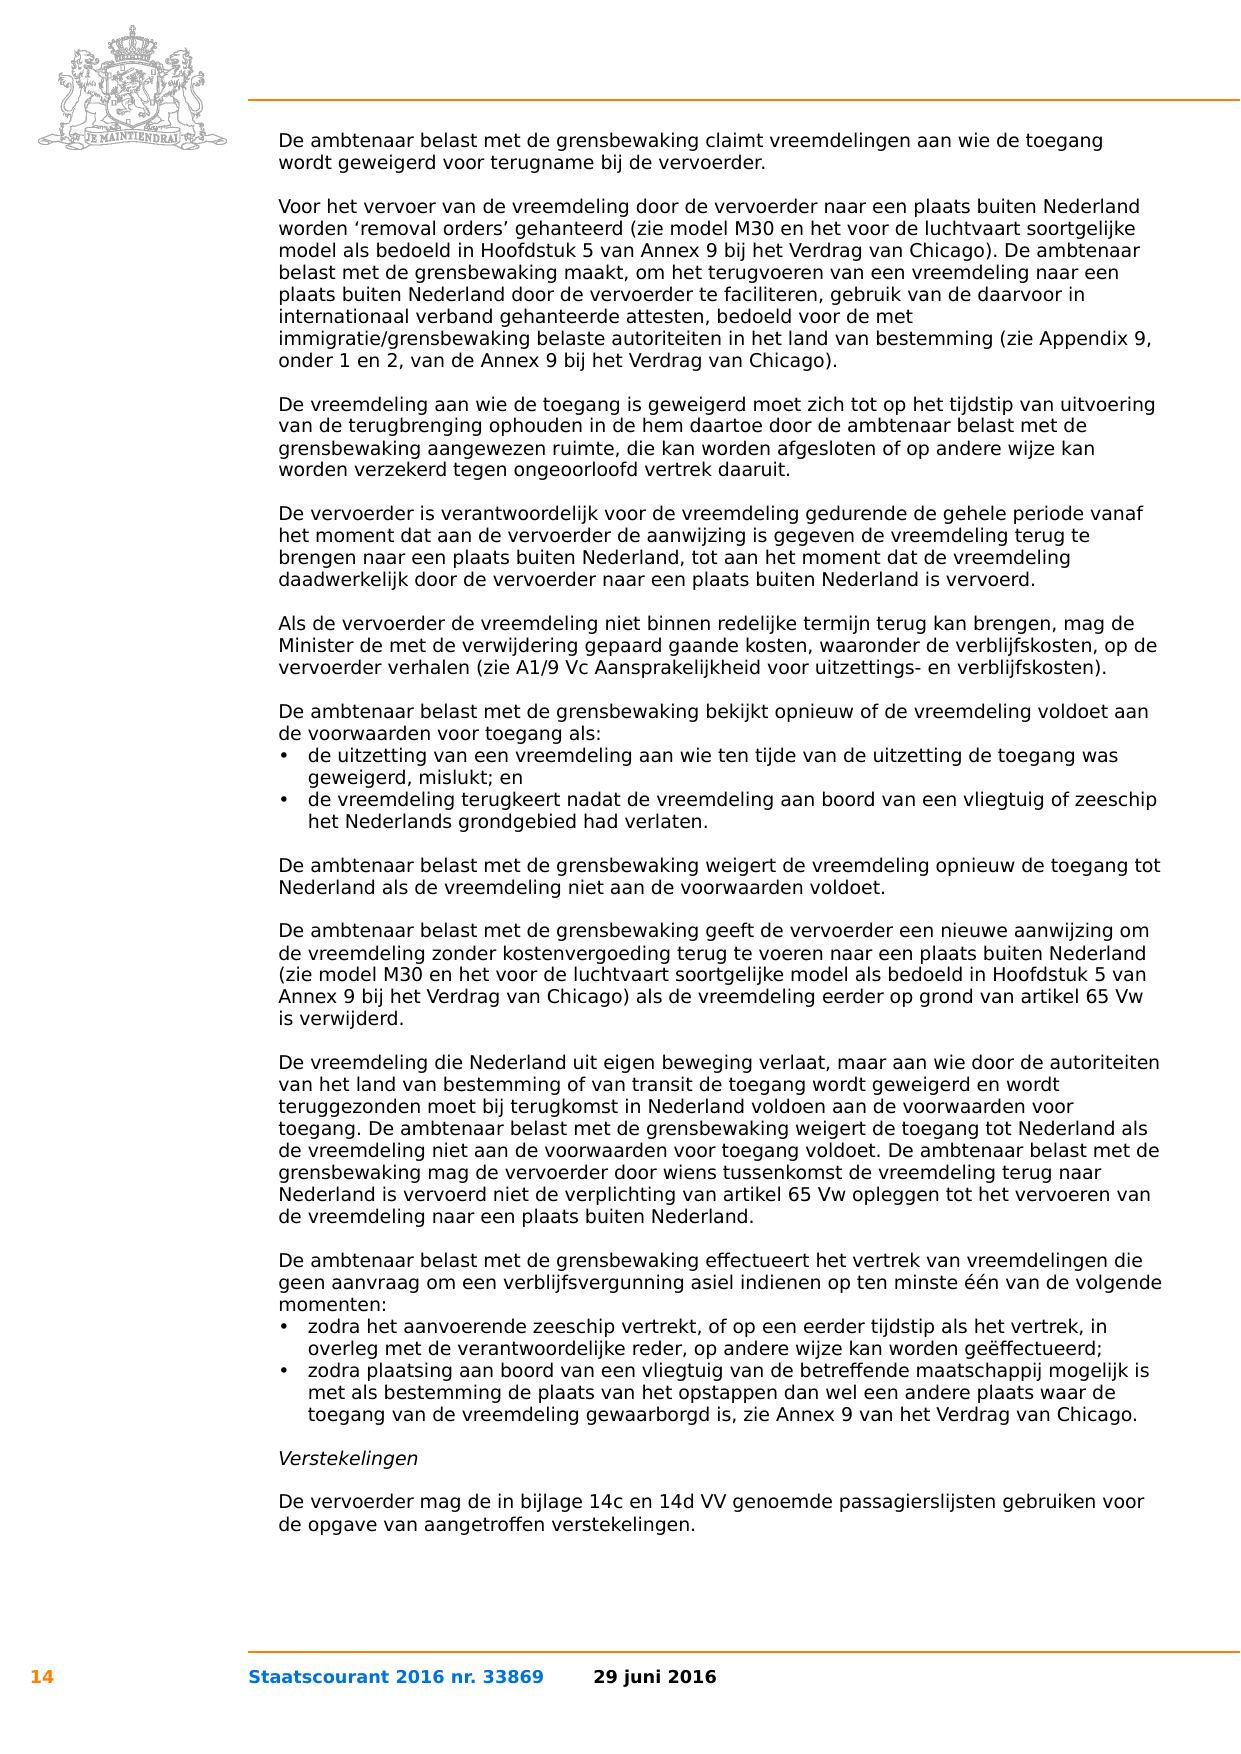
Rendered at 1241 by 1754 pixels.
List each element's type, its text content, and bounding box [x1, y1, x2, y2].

text De ambtenaar belast met de grensbewaking weigert de vreemdeling opnieuw de toegang tot Nederland als de vreemdeling niet aan de voorwaarden voldoet. [278, 854, 1163, 898]
text De vreemdeling aan wie de toegang is geweigerd moet zich tot op het tijdstip van uitvoering van de terugbrenging ophouden in de hem daartoe door de ambtenaar belast met de grensbewaking aangewezen ruimte, die kan worden afgesloten of op andere wijze kan worden verzekerd tegen ongeoorloofd vertrek daaruit. [278, 393, 1163, 481]
text De ambtenaar belast met de grensbewaking claimt vreemdelingen aan wie de toegang wordt geweigerd voor terugname bij de vervoerder. [278, 130, 1163, 174]
text De ambtenaar belast met de grensbewaking bekijkt opnieuw of de vreemdeling voldoet aan de voorwaarden voor toegang als: [278, 701, 1163, 745]
subtitle Verstekelingen [278, 1448, 1163, 1469]
text De ambtenaar belast met de grensbewaking geeft de vervoerder een nieuwe aanwijzing om de vreemdeling zonder kostenvergoeding terug te voeren naar een plaats buiten Nederland (zie model M30 en het voor de luchtvaart soortgelijke model als bedoeld in Hoofdstuk 5 van Annex 9 bij het Verdrag van Chicago) als de vreemdeling eerder op grond van artikel 65 Vw is verwijderd. [278, 920, 1163, 1030]
text • zodra plaatsing aan boord van een vliegtuig van de betreffende maatschappij mogelijk is met als bestemming de plaats van het opstappen dan wel een andere plaats waar de toegang van de vreemdeling gewaarborgd is, zie Annex 9 van het Verdrag van Chicago. [278, 1360, 1163, 1426]
text • de vreemdeling terugkeert nadat de vreemdeling aan boord van een vliegtuig of zeeschip het Nederlands grondgebied had verlaten. [278, 789, 1163, 833]
text • de uitzetting van een vreemdeling aan wie ten tijde van de uitzetting de toegang was geweigerd, mislukt; en [278, 745, 1163, 789]
text De vervoerder mag de in bijlage 14c en 14d VV genoemde passagierslijsten gebruiken voor de opgave van aangetroffen verstekelingen. [278, 1491, 1163, 1535]
text De vervoerder is verantwoordelijk voor de vreemdeling gedurende de gehele periode vanaf het moment dat aan de vervoerder de aanwijzing is gegeven de vreemdeling terug te brengen naar een plaats buiten Nederland, tot aan het moment dat de vreemdeling daadwerkelijk door de vervoerder naar een plaats buiten Nederland is vervoerd. [278, 503, 1163, 591]
text Als de vervoerder de vreemdeling niet binnen redelijke termijn terug kan brengen, mag de Minister de met de verwijdering gepaard gaande kosten, waaronder de verblijfskosten, op de vervoerder verhalen (zie A1/9 Vc Aansprakelijkheid voor uitzettings- en verblijfskosten). [278, 613, 1163, 679]
picture [38, 25, 227, 150]
text • zodra het aanvoerende zeeschip vertrekt, of op een eerder tijdstip als het vertrek, in overleg met de verantwoordelijke reder, op andere wijze kan worden geëffectueerd; [278, 1316, 1163, 1360]
text De vreemdeling die Nederland uit eigen beweging verlaat, maar aan wie door de autoriteiten van het land van bestemming of van transit de toegang wordt geweigerd en wordt teruggezonden moet bij terugkomst in Nederland voldoen aan de voorwaarden voor toegang. De ambtenaar belast met de grensbewaking weigert de toegang tot Nederland als de vreemdeling niet aan de voorwaarden voor toegang voldoet. De ambtenaar belast met de grensbewaking mag de vervoerder door wiens tussenkomst de vreemdeling terug naar Nederland is vervoerd niet de verplichting van artikel 65 Vw opleggen tot het vervoeren van de vreemdeling naar een plaats buiten Nederland. [278, 1052, 1163, 1228]
text De ambtenaar belast met de grensbewaking effectueert het vertrek van vreemdelingen die geen aanvraag om een verblijfsvergunning asiel indienen op ten minste één van de volgende momenten: [278, 1250, 1163, 1316]
text Voor het vervoer van de vreemdeling door de vervoerder naar een plaats buiten Nederland worden ‘removal orders’ gehanteerd (zie model M30 en het voor de luchtvaart soortgelijke model als bedoeld in Hoofdstuk 5 van Annex 9 bij het Verdrag van Chicago). De ambtenaar belast met de grensbewaking maakt, om het terugvoeren van een vreemdeling naar een plaats buiten Nederland door de vervoerder te faciliteren, gebruik van de daarvoor in internationaal verband gehanteerde attesten, bedoeld voor de met immigratie/grensbewaking belaste autoriteiten in het land van bestemming (zie Appendix 9, onder 1 en 2, van de Annex 9 bij het Verdrag van Chicago). [278, 196, 1163, 372]
